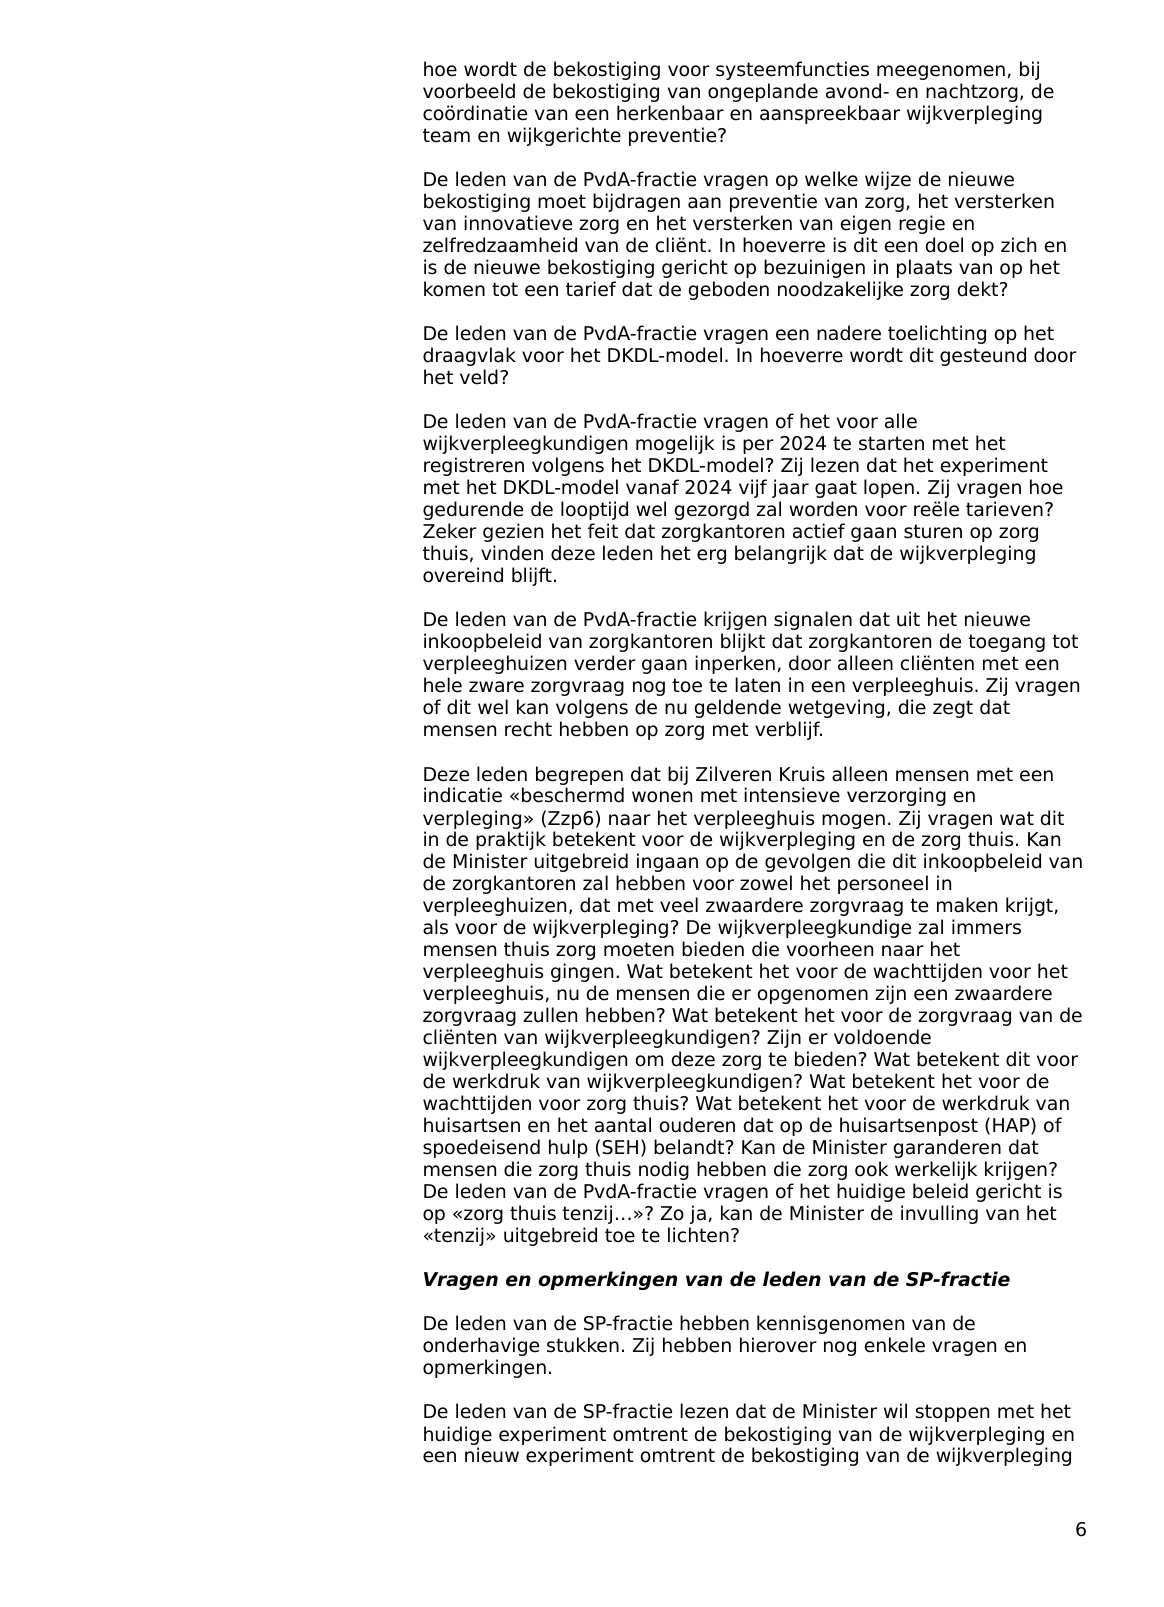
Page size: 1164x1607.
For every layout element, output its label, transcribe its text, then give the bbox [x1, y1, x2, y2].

text De leden van de SP-fractie hebben kennisgenomen van de onderhavige stukken. Zij hebben hierover nog enkele vragen en opmerkingen. [422, 1313, 1087, 1379]
text Deze leden begrepen dat bij Zilveren Kruis alleen mensen met een indicatie «beschermd wonen met intensieve verzorging en verpleging» (Zzp6) naar het verpleeghuis mogen. Zij vragen wat dit in de praktijk betekent voor de wijkverpleging en de zorg thuis. Kan de Minister uitgebreid ingaan op de gevolgen die dit inkoopbeleid van de zorgkantoren zal hebben voor zowel het personeel in verpleeghuizen, dat met veel zwaardere zorgvraag te maken krijgt, als voor de wijkverpleging? De wijkverpleegkundige zal immers mensen thuis zorg moeten bieden die voorheen naar het verpleeghuis gingen. Wat betekent het voor de wachttijden voor het verpleeghuis, nu de mensen die er opgenomen zijn een zwaardere zorgvraag zullen hebben? Wat betekent het voor de zorgvraag van de cliënten van wijkverpleegkundigen? Zijn er voldoende wijkverpleegkundigen om deze zorg te bieden? Wat betekent dit voor de werkdruk van wijkverpleegkundigen? Wat betekent het voor de wachttijden voor zorg thuis? Wat betekent het voor de werkdruk van huisartsen en het aantal ouderen dat op de huisartsenpost (HAP) of spoedeisend hulp (SEH) belandt? Kan de Minister garanderen dat mensen die zorg thuis nodig hebben die zorg ook werkelijk krijgen? De leden van de PvdA-fractie vragen of het huidige beleid gericht is op «zorg thuis tenzij…»? Zo ja, kan de Minister de invulling van het «tenzij» uitgebreid toe te lichten? [422, 763, 1087, 1247]
text De leden van de PvdA-fractie vragen een nadere toelichting op het draagvlak voor het DKDL-model. In hoeverre wordt dit gesteund door het veld? [422, 323, 1087, 389]
subtitle Vragen en opmerkingen van de leden van de SP-fractie [422, 1269, 1087, 1291]
text De leden van de PvdA-fractie vragen op welke wijze de nieuwe bekostiging moet bijdragen aan preventie van zorg, het versterken van innovatieve zorg en het versterken van eigen regie en zelfredzaamheid van de cliënt. In hoeverre is dit een doel op zich en is de nieuwe bekostiging gericht op bezuinigen in plaats van op het komen tot een tarief dat de geboden noodzakelijke zorg dekt? [422, 169, 1087, 301]
text De leden van de PvdA-fractie vragen of het voor alle wijkverpleegkundigen mogelijk is per 2024 te starten met het registreren volgens het DKDL-model? Zij lezen dat het experiment met het DKDL-model vanaf 2024 vijf jaar gaat lopen. Zij vragen hoe gedurende de looptijd wel gezorgd zal worden voor reële tarieven? Zeker gezien het feit dat zorgkantoren actief gaan sturen op zorg thuis, vinden deze leden het erg belangrijk dat de wijkverpleging overeind blijft. [422, 411, 1087, 587]
text hoe wordt de bekostiging voor systeemfuncties meegenomen, bij voorbeeld de bekostiging van ongeplande avond- en nachtzorg, de coördinatie van een herkenbaar en aanspreekbaar wijkverpleging team en wijkgerichte preventie? [422, 59, 1087, 147]
text De leden van de SP-fractie lezen dat de Minister wil stoppen met het huidige experiment omtrent de bekostiging van de wijkverpleging en een nieuw experiment omtrent de bekostiging van de wijkverpleging [422, 1401, 1087, 1467]
text De leden van de PvdA-fractie krijgen signalen dat uit het nieuwe inkoopbeleid van zorgkantoren blijkt dat zorgkantoren de toegang tot verpleeghuizen verder gaan inperken, door alleen cliënten met een hele zware zorgvraag nog toe te laten in een verpleeghuis. Zij vragen of dit wel kan volgens de nu geldende wetgeving, die zegt dat mensen recht hebben op zorg met verblijf. [422, 609, 1087, 741]
